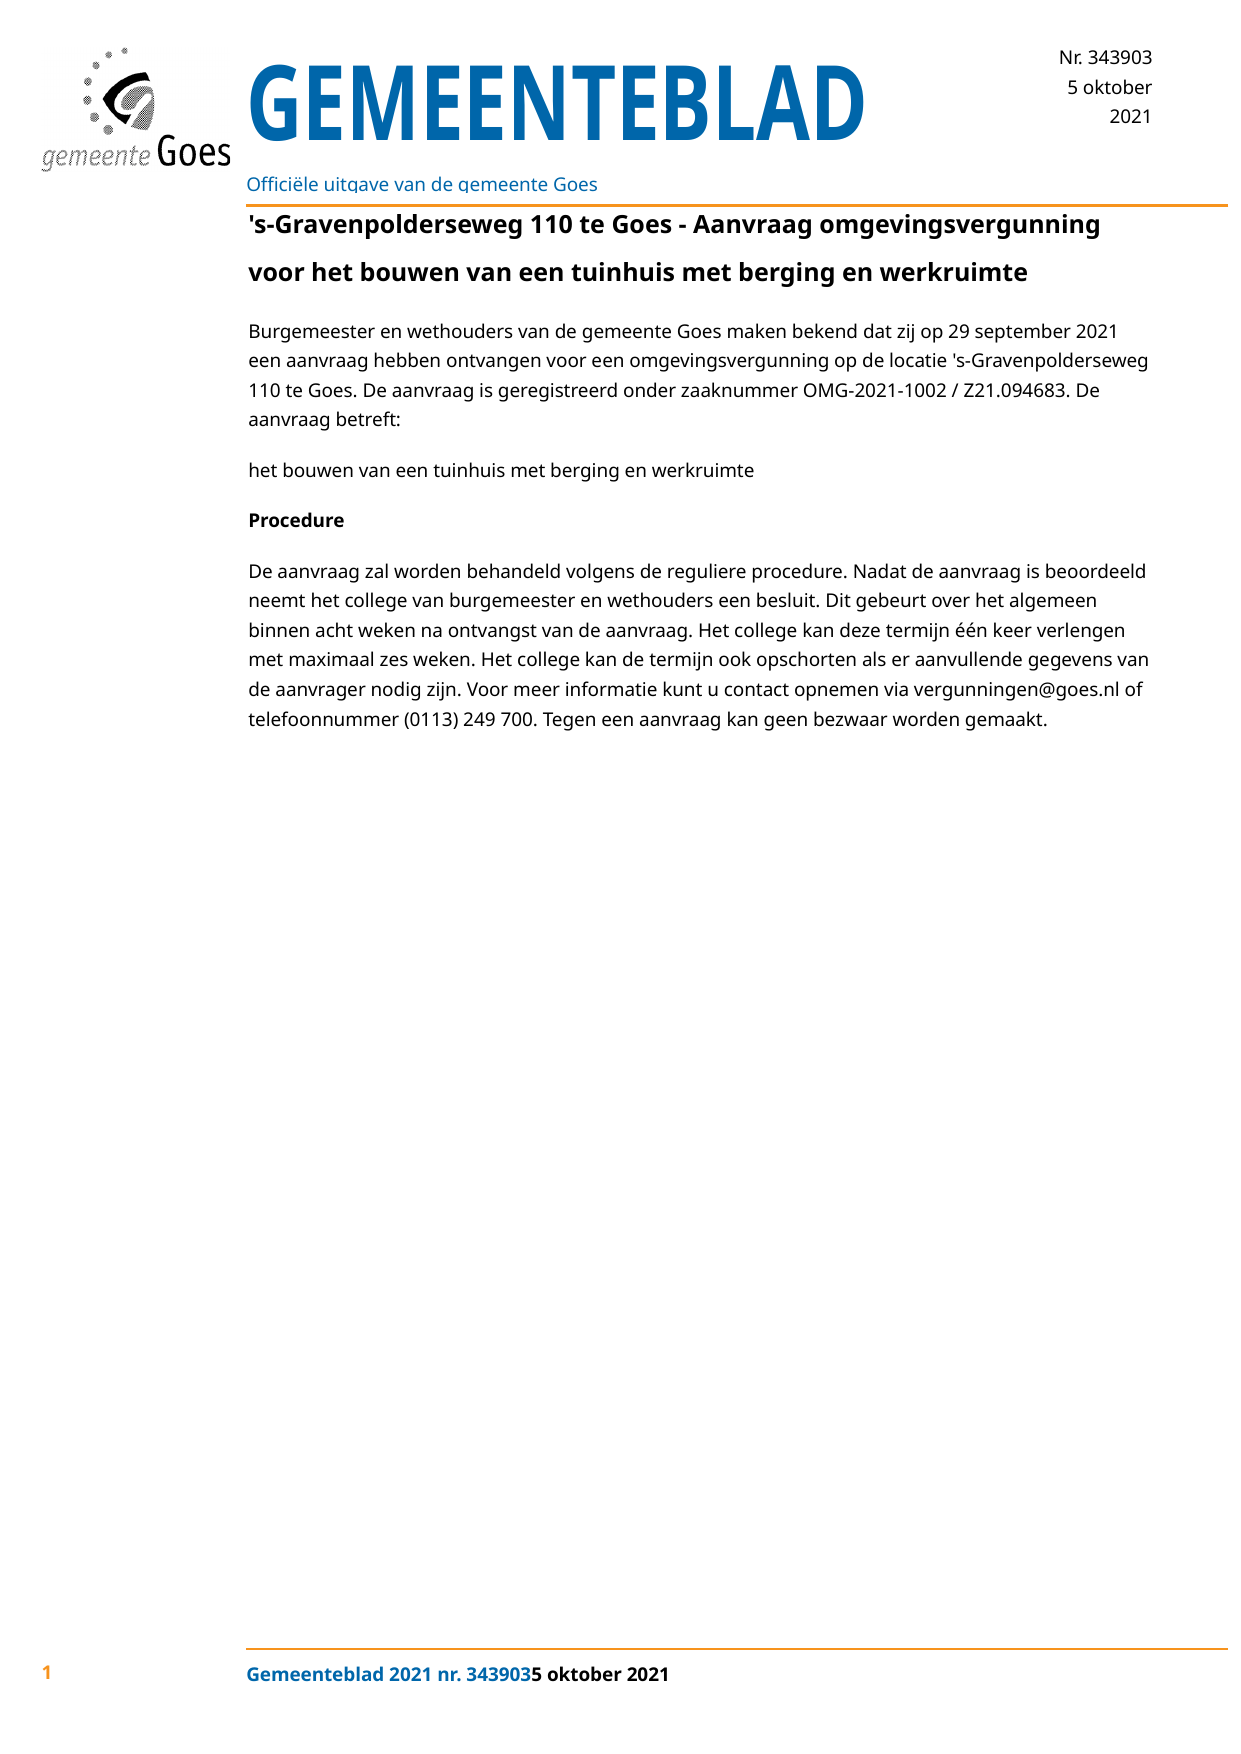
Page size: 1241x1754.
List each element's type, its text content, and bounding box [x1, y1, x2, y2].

text het bouwen van een tuinhuis met berging en werkruimte [248, 457, 1152, 483]
text 's-Gravenpolderseweg 110 te Goes - Aanvraag omgevingsvergunning voor het bouwen van een tuinhuis met berging en werkruimte [248, 207, 1152, 288]
text De aanvraag zal worden behandeld volgens de reguliere procedure. Nadat de aanvraag is beoordeeld neemt het college van burgemeester en wethouders een besluit. Dit gebeurt over het algemeen binnen acht weken na ontvangst van de aanvraag. Het college kan deze termijn één keer verlengen met maximaal zes weken. Het college kan de termijn ook opschorten als er aanvullende gegevens van de aanvrager nodig zijn. Voor meer informatie kunt u contact opnemen via vergunningen@goes.nl of telefoonnummer (0113) 249 700. Tegen een aanvraag kan geen bezwaar worden gemaakt. [248, 558, 1152, 732]
text Burgemeester en wethouders van de gemeente Goes maken bekend dat zij op 29 september 2021 een aanvraag hebben ontvangen voor een omgevingsvergunning op de locatie 's-Gravenpolderseweg 110 te Goes. De aanvraag is geregistreerd onder zaaknummer OMG-2021-1002 / Z21.094683. De aanvraag betreft: [248, 318, 1152, 432]
text Procedure [248, 507, 1152, 533]
picture [41, 47, 231, 172]
